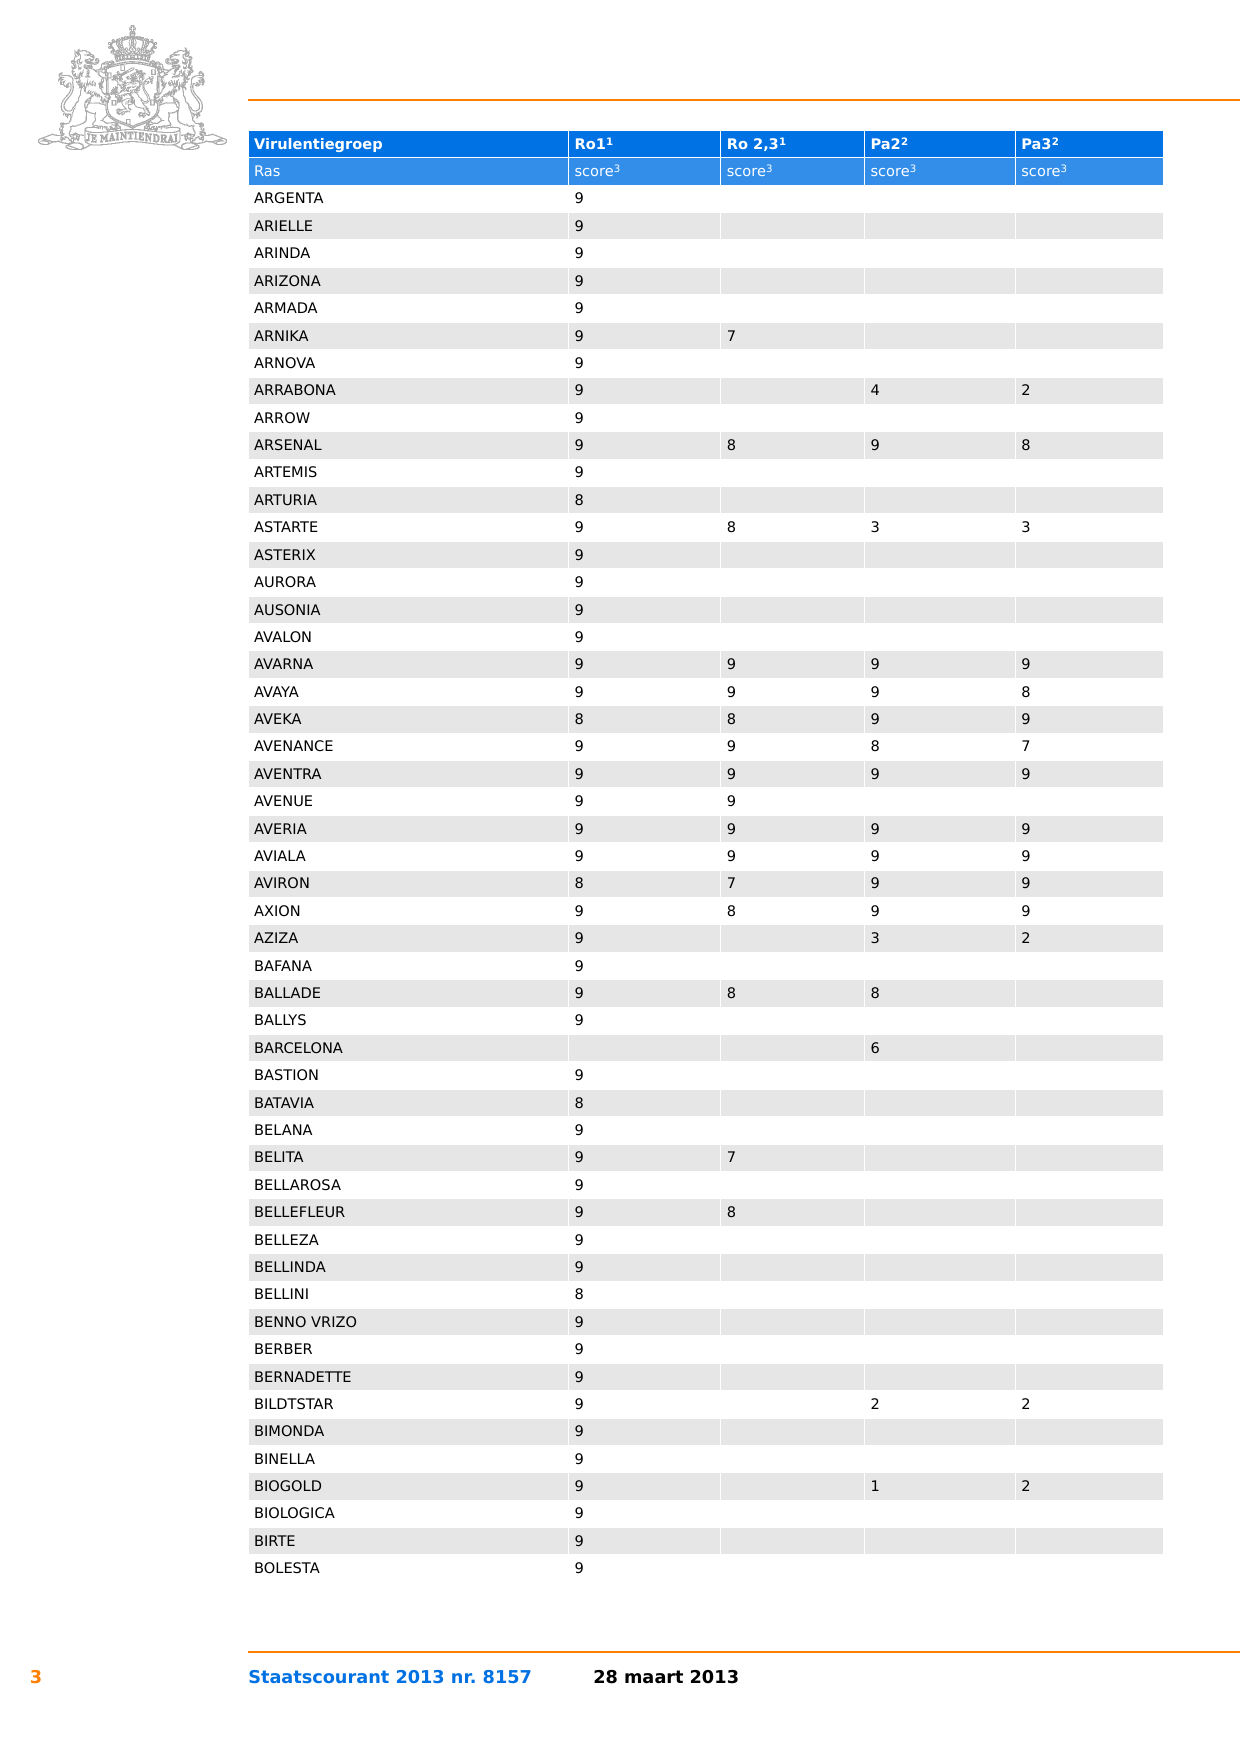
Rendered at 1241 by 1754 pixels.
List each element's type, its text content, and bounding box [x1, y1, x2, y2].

table_cell [865, 1063, 1015, 1089]
table_cell 2 [1016, 925, 1163, 952]
table_cell 9 [569, 432, 720, 459]
table_cell 7 [721, 871, 864, 897]
table_cell 9 [569, 1145, 720, 1171]
table_cell [721, 1391, 864, 1417]
table_cell 9 [569, 1419, 720, 1445]
table_cell [865, 460, 1015, 486]
table_cell 3 [865, 515, 1015, 541]
table_cell 8 [1016, 432, 1163, 459]
table_cell [1016, 1117, 1163, 1143]
table_cell 9 [865, 706, 1015, 733]
table_cell [865, 186, 1015, 212]
table_cell [1016, 1063, 1163, 1089]
table_cell [721, 1528, 864, 1554]
table_cell 9 [569, 597, 720, 623]
table_cell [721, 953, 864, 979]
table_cell BELLINI [249, 1282, 568, 1308]
table_cell [721, 487, 864, 513]
table_cell 9 [865, 898, 1015, 924]
table_cell [1016, 789, 1163, 815]
table_cell 8 [1016, 679, 1163, 705]
table_cell [721, 213, 864, 239]
table_cell 9 [569, 241, 720, 267]
table_cell [865, 789, 1015, 815]
table_cell [721, 378, 864, 404]
table_cell 9 [569, 980, 720, 1007]
table_cell 9 [721, 679, 864, 705]
table_cell 9 [865, 871, 1015, 897]
table_cell [721, 268, 864, 294]
table_cell 8 [721, 898, 864, 924]
table_cell 9 [1016, 706, 1163, 733]
table_cell 2 [1016, 1473, 1163, 1500]
table_cell [721, 1063, 864, 1089]
table_cell score3 [865, 158, 1015, 185]
table_cell [721, 186, 864, 212]
table_cell [721, 542, 864, 568]
table_cell BALLADE [249, 980, 568, 1007]
table_cell [865, 597, 1015, 623]
table_cell BIOGOLD [249, 1473, 568, 1500]
table_cell AXION [249, 898, 568, 924]
table_cell BIOLOGICA [249, 1501, 568, 1527]
table_cell 9 [865, 761, 1015, 787]
table_cell [865, 350, 1015, 376]
table_cell [721, 624, 864, 650]
table_cell [721, 405, 864, 431]
table_cell 9 [569, 1063, 720, 1089]
table_cell 7 [721, 323, 864, 349]
table_cell [865, 542, 1015, 568]
table_cell 9 [569, 1254, 720, 1281]
table_cell 9 [569, 1008, 720, 1034]
table_cell 9 [569, 1227, 720, 1253]
table_cell BOLESTA [249, 1556, 568, 1582]
table_cell [865, 1172, 1015, 1198]
table_cell 3 [865, 925, 1015, 952]
table_cell [1016, 1008, 1163, 1034]
table_cell 8 [569, 1090, 720, 1116]
table_cell [721, 295, 864, 322]
table_cell 2 [1016, 378, 1163, 404]
table_cell 9 [569, 734, 720, 760]
table_cell [865, 1282, 1015, 1308]
table_cell [1016, 323, 1163, 349]
table_cell [1016, 1254, 1163, 1281]
table_cell 8 [865, 980, 1015, 1007]
table_cell [1016, 487, 1163, 513]
table_cell ASTERIX [249, 542, 568, 568]
table_cell [1016, 1528, 1163, 1554]
table_cell [1016, 1364, 1163, 1390]
table_cell 9 [865, 651, 1015, 678]
table_cell BELLINDA [249, 1254, 568, 1281]
table_cell 2 [1016, 1391, 1163, 1417]
table_cell AVIALA [249, 843, 568, 869]
table_cell 9 [1016, 651, 1163, 678]
table_header Pa22 [865, 131, 1015, 157]
table_cell [721, 1035, 864, 1061]
table_cell [1016, 1556, 1163, 1582]
table_cell [1016, 1446, 1163, 1472]
table_cell [865, 1364, 1015, 1390]
table_cell score3 [1016, 158, 1163, 185]
table_cell [721, 1117, 864, 1143]
table_header Pa32 [1016, 131, 1163, 157]
table_cell [1016, 980, 1163, 1007]
table_cell 1 [865, 1473, 1015, 1500]
table_cell AVERIA [249, 816, 568, 842]
table_cell BENNO VRIZO [249, 1309, 568, 1335]
table_cell 9 [569, 213, 720, 239]
table_cell 9 [569, 295, 720, 322]
table_cell 9 [569, 1199, 720, 1226]
table_cell 9 [721, 734, 864, 760]
table_cell [721, 1090, 864, 1116]
table_cell ARTEMIS [249, 460, 568, 486]
table_cell BIRTE [249, 1528, 568, 1554]
table_cell [569, 1035, 720, 1061]
table_cell 7 [721, 1145, 864, 1171]
table_cell 9 [569, 405, 720, 431]
table_cell [1016, 350, 1163, 376]
table_cell [865, 268, 1015, 294]
table_cell [1016, 597, 1163, 623]
table_cell [865, 323, 1015, 349]
table_cell AVALON [249, 624, 568, 650]
table_cell [721, 1227, 864, 1253]
table_cell [721, 1446, 864, 1472]
table_cell [721, 1419, 864, 1445]
table_cell AVIRON [249, 871, 568, 897]
table_cell [865, 1090, 1015, 1116]
table_cell [865, 1145, 1015, 1171]
table_cell 9 [569, 1528, 720, 1554]
table_cell score3 [569, 158, 720, 185]
table_cell AZIZA [249, 925, 568, 952]
table_cell 9 [1016, 871, 1163, 897]
table_cell BARCELONA [249, 1035, 568, 1061]
table_cell 9 [569, 953, 720, 979]
table_cell [1016, 1172, 1163, 1198]
table_cell 6 [865, 1035, 1015, 1061]
table_cell 8 [721, 432, 864, 459]
table_cell [1016, 624, 1163, 650]
table_cell 9 [569, 569, 720, 596]
table_cell [865, 1309, 1015, 1335]
table_header Virulentiegroep [249, 131, 568, 157]
table_cell Ras [249, 158, 568, 185]
table_cell [865, 1199, 1015, 1226]
table_header Ro 2,31 [721, 131, 864, 157]
table_cell 9 [865, 432, 1015, 459]
table_cell 9 [569, 323, 720, 349]
table_cell 9 [569, 378, 720, 404]
table_cell 8 [721, 515, 864, 541]
table_cell [865, 953, 1015, 979]
table_cell [721, 1008, 864, 1034]
table_cell [865, 1336, 1015, 1363]
table_cell 9 [865, 816, 1015, 842]
table_cell [865, 1528, 1015, 1554]
table_cell 9 [1016, 843, 1163, 869]
table_cell AVENANCE [249, 734, 568, 760]
table_cell 9 [1016, 761, 1163, 787]
table_cell ARRABONA [249, 378, 568, 404]
table_cell 9 [569, 843, 720, 869]
table_cell 9 [569, 1172, 720, 1198]
table_cell [1016, 1309, 1163, 1335]
table_cell [721, 569, 864, 596]
picture [38, 25, 227, 150]
table_cell 9 [569, 1473, 720, 1500]
table_cell 9 [1016, 898, 1163, 924]
table_cell BATAVIA [249, 1090, 568, 1116]
table_cell 9 [569, 816, 720, 842]
table_cell AVARNA [249, 651, 568, 678]
table_cell BIMONDA [249, 1419, 568, 1445]
table_cell [865, 295, 1015, 322]
table_cell [1016, 268, 1163, 294]
table_cell 9 [569, 1336, 720, 1363]
table_cell 9 [569, 350, 720, 376]
table_cell [1016, 213, 1163, 239]
table_cell 9 [569, 1556, 720, 1582]
table_cell 9 [569, 186, 720, 212]
table_cell [865, 1446, 1015, 1472]
table_cell [1016, 1419, 1163, 1445]
table_cell 9 [569, 1309, 720, 1335]
table_cell [721, 925, 864, 952]
table_cell 7 [1016, 734, 1163, 760]
table_cell AVEKA [249, 706, 568, 733]
table_cell AVENTRA [249, 761, 568, 787]
table_cell 8 [721, 1199, 864, 1226]
table_cell 8 [569, 871, 720, 897]
table_cell [865, 405, 1015, 431]
table_cell [865, 213, 1015, 239]
table_cell [1016, 295, 1163, 322]
table_cell [865, 1227, 1015, 1253]
table_cell ARINDA [249, 241, 568, 267]
table_cell [721, 241, 864, 267]
table_cell 9 [865, 679, 1015, 705]
table_cell [865, 1419, 1015, 1445]
table_cell [721, 1309, 864, 1335]
table_cell score3 [721, 158, 864, 185]
table_cell AVAYA [249, 679, 568, 705]
table_cell BELITA [249, 1145, 568, 1171]
table_cell [1016, 1145, 1163, 1171]
table_cell 8 [569, 487, 720, 513]
table_cell BASTION [249, 1063, 568, 1089]
table_cell 9 [569, 679, 720, 705]
table_cell [1016, 405, 1163, 431]
table_cell BELLAROSA [249, 1172, 568, 1198]
table_cell BELLEZA [249, 1227, 568, 1253]
table_cell [865, 624, 1015, 650]
table_cell 9 [569, 1501, 720, 1527]
table_cell BERNADETTE [249, 1364, 568, 1390]
table_cell 4 [865, 378, 1015, 404]
table_cell BELLEFLEUR [249, 1199, 568, 1226]
table_cell 8 [865, 734, 1015, 760]
table_cell [1016, 1336, 1163, 1363]
table_cell 8 [721, 706, 864, 733]
table_cell [721, 1364, 864, 1390]
table_cell 9 [569, 515, 720, 541]
table_cell 8 [569, 1282, 720, 1308]
table_header Ro11 [569, 131, 720, 157]
table_cell [721, 1172, 864, 1198]
table_cell AVENUE [249, 789, 568, 815]
table_cell 9 [569, 1364, 720, 1390]
table_cell [1016, 953, 1163, 979]
table_cell 8 [721, 980, 864, 1007]
table_cell 3 [1016, 515, 1163, 541]
table_cell BAFANA [249, 953, 568, 979]
table_cell [721, 1336, 864, 1363]
table_cell [721, 460, 864, 486]
table_cell [865, 569, 1015, 596]
table_cell 9 [569, 925, 720, 952]
table_cell ARIELLE [249, 213, 568, 239]
table_cell [1016, 1501, 1163, 1527]
table_cell 2 [865, 1391, 1015, 1417]
table_cell 9 [569, 542, 720, 568]
table_cell 9 [721, 651, 864, 678]
table_cell 9 [569, 761, 720, 787]
table_cell [721, 1254, 864, 1281]
table_cell [865, 241, 1015, 267]
table_cell AUSONIA [249, 597, 568, 623]
table_cell 9 [569, 460, 720, 486]
table_cell [721, 1556, 864, 1582]
table_cell [1016, 542, 1163, 568]
table_cell ARMADA [249, 295, 568, 322]
table_cell [865, 1117, 1015, 1143]
table_cell [865, 487, 1015, 513]
table_cell ASTARTE [249, 515, 568, 541]
table_cell [1016, 1035, 1163, 1061]
table_cell 9 [569, 268, 720, 294]
table_cell 9 [721, 843, 864, 869]
table_cell [721, 1282, 864, 1308]
table_cell [865, 1501, 1015, 1527]
table_cell ARTURIA [249, 487, 568, 513]
table_cell AURORA [249, 569, 568, 596]
table_cell 8 [569, 706, 720, 733]
table_cell BILDTSTAR [249, 1391, 568, 1417]
table_cell 9 [569, 1391, 720, 1417]
table_cell [721, 1473, 864, 1500]
table_cell ARIZONA [249, 268, 568, 294]
table_cell [721, 597, 864, 623]
table_cell ARSENAL [249, 432, 568, 459]
table_cell ARGENTA [249, 186, 568, 212]
table_cell ARROW [249, 405, 568, 431]
table_cell 9 [569, 624, 720, 650]
table_cell ARNIKA [249, 323, 568, 349]
table_cell [1016, 1227, 1163, 1253]
table_cell [865, 1556, 1015, 1582]
table_cell 9 [721, 789, 864, 815]
table_cell 9 [569, 1117, 720, 1143]
table_cell 9 [1016, 816, 1163, 842]
table_cell [1016, 1199, 1163, 1226]
table_cell 9 [721, 816, 864, 842]
table_cell 9 [569, 651, 720, 678]
table_cell [1016, 241, 1163, 267]
table_cell BELANA [249, 1117, 568, 1143]
table_cell [1016, 186, 1163, 212]
table_cell [1016, 569, 1163, 596]
table_cell [865, 1254, 1015, 1281]
table_cell BALLYS [249, 1008, 568, 1034]
table_cell 9 [569, 898, 720, 924]
table_cell 9 [721, 761, 864, 787]
table_cell [1016, 1282, 1163, 1308]
table_cell [1016, 1090, 1163, 1116]
table_cell BINELLA [249, 1446, 568, 1472]
table_cell [721, 350, 864, 376]
table_cell [1016, 460, 1163, 486]
table_cell [721, 1501, 864, 1527]
table_cell 9 [865, 843, 1015, 869]
table_cell ARNOVA [249, 350, 568, 376]
table_cell 9 [569, 789, 720, 815]
table_cell [865, 1008, 1015, 1034]
table_cell 9 [569, 1446, 720, 1472]
table_cell BERBER [249, 1336, 568, 1363]
